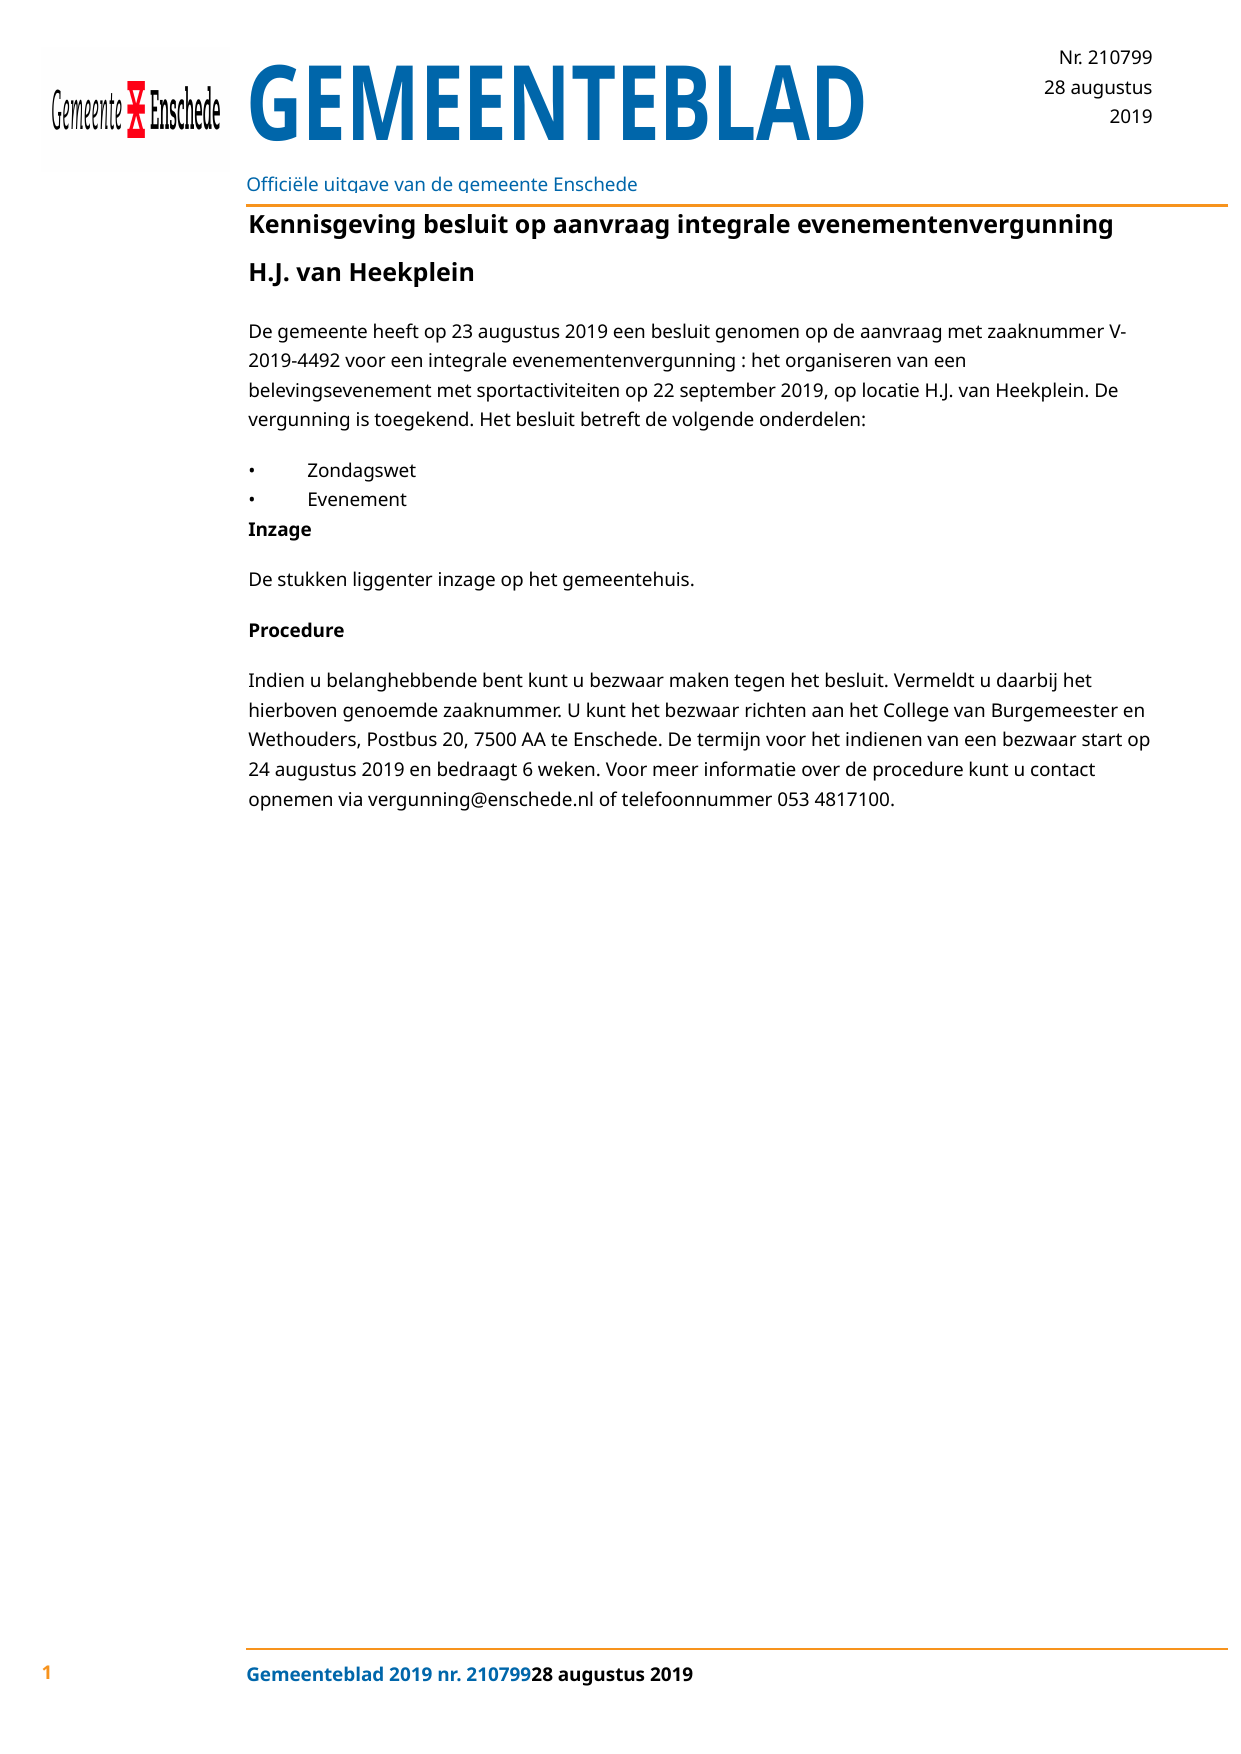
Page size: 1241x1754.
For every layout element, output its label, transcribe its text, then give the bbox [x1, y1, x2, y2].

text Indien u belanghebbende bent kunt u bezwaar maken tegen het besluit. Vermeldt u daarbij het hierboven genoemde zaaknummer. U kunt het bezwaar richten aan het College van Burgemees­ter en Wethouders, Postbus 20, 7500 AA te Enschede. De termijn voor het indienen van een bezwaar start op 24 augustus 2019 en bedraagt 6 weken. Voor meer informatie over de procedure kunt u contact opnemen via vergunning@enschede.nl of telefoonnummer 053 4817100. [248, 667, 1152, 812]
text De gemeente heeft op 23 augustus 2019 een besluit genomen op de aanvraag met zaaknummer V-2019-4492 voor een integrale evenementenvergunning : het organiseren van een belevingsevenement met sportactiviteiten op 22 september 2019, op locatie H.J. van Heekplein. De vergunning is toegekend. Het besluit betreft de volgende onderdelen: [248, 318, 1152, 432]
list Zondagswet [248, 457, 1152, 483]
text Procedure [248, 617, 1152, 643]
picture [41, 47, 231, 172]
text Kennisgeving besluit op aanvraag integrale evenementenvergunning H.J. van Heekplein [248, 207, 1152, 288]
text Inzage [248, 516, 1152, 542]
list Evenement [248, 487, 1152, 512]
text De stukken liggenter inzage op het gemeentehuis. [248, 567, 1152, 592]
